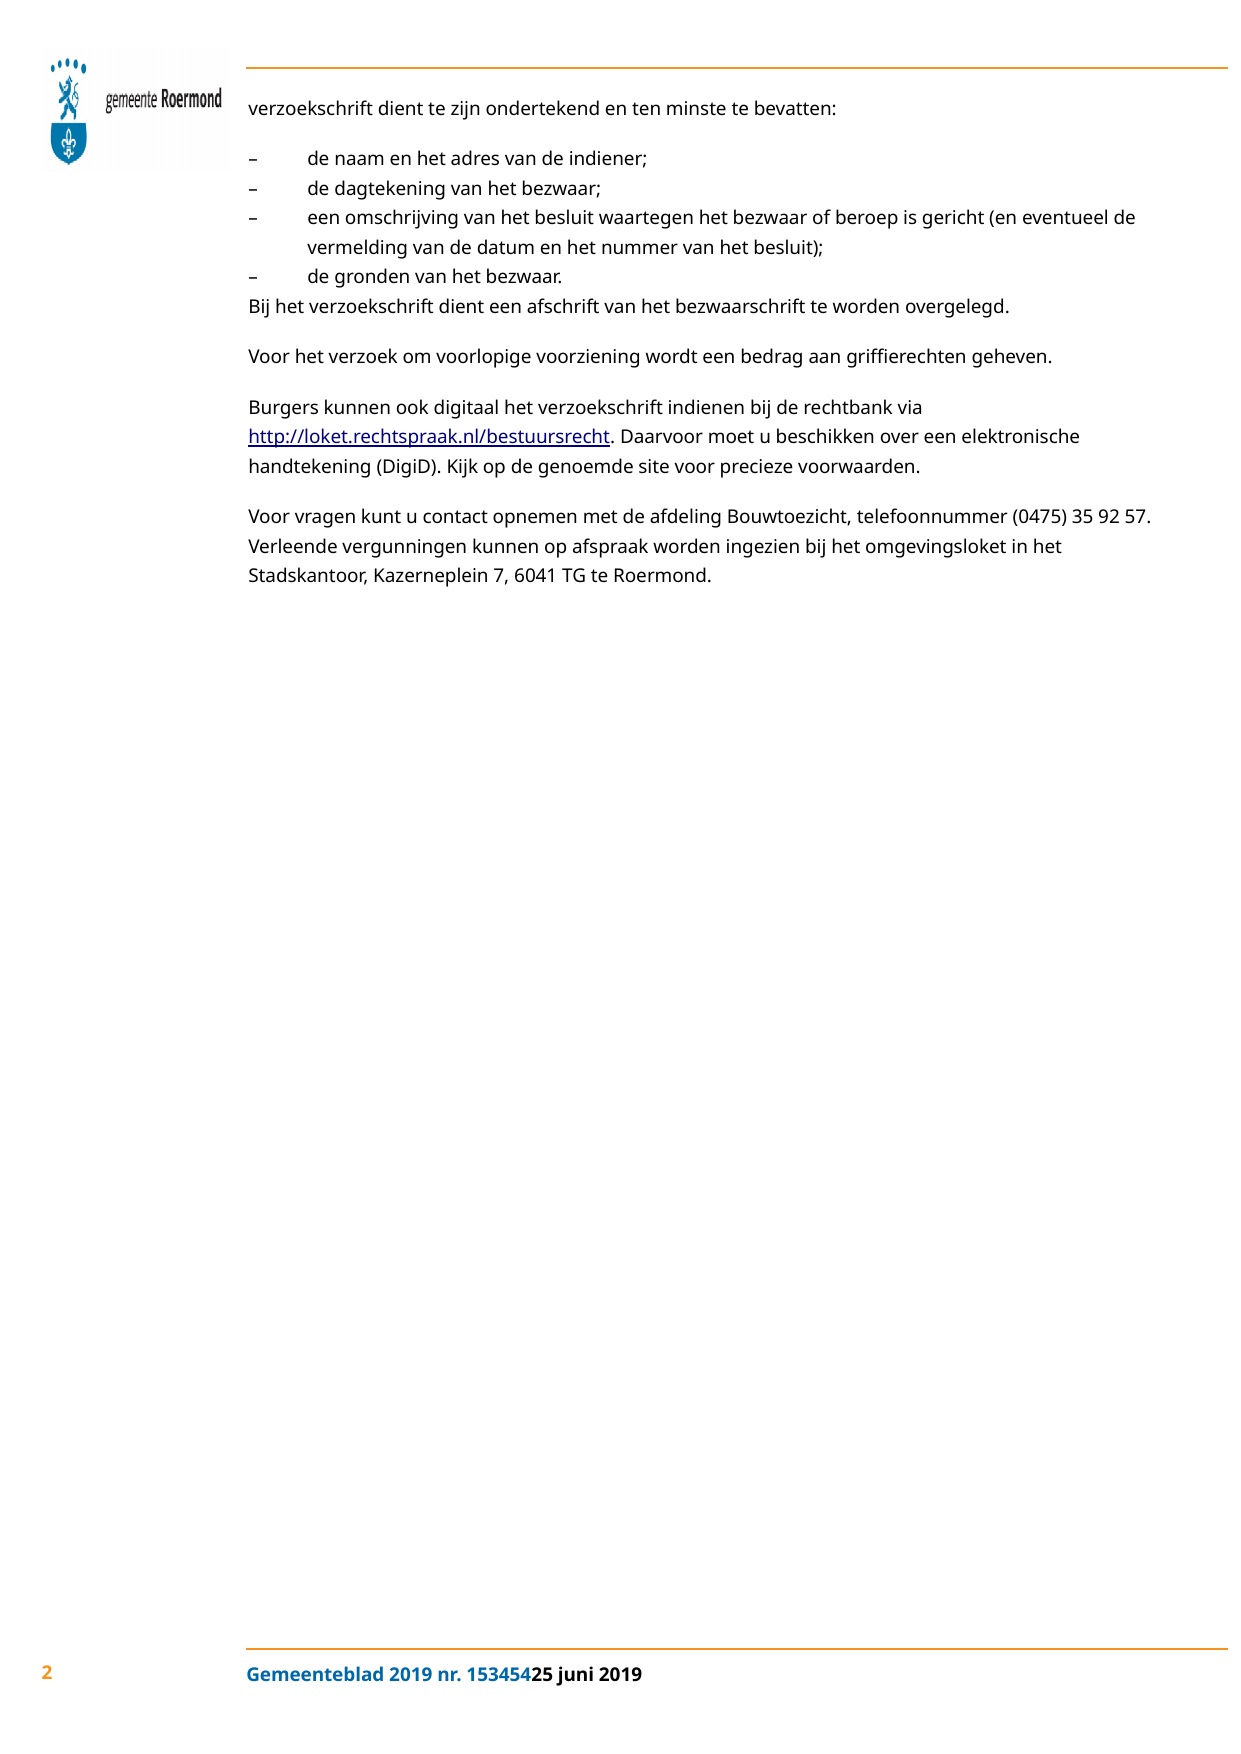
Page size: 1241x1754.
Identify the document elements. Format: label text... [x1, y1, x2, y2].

picture [41, 47, 231, 172]
list de gronden van het bezwaar. [248, 263, 1152, 289]
text Bij het verzoekschrift dient een afschrift van het bezwaarschrift te worden overgelegd. [248, 293, 1152, 319]
list de naam en het adres van de indiener; [248, 145, 1152, 171]
text Burgers kunnen ook digitaal het verzoekschrift indienen bij de rechtbank via http://loket.rechtspraak.nl/bestuursrecht. Daarvoor moet u beschikken over een elektronische handtekening (DigiD). Kijk op de genoemde site voor precieze voorwaarden. [248, 394, 1152, 479]
list een omschrijving van het besluit waartegen het bezwaar of beroep is gericht (en eventueel de vermelding van de datum en het nummer van het besluit); [248, 204, 1152, 260]
list de dagtekening van het bezwaar; [248, 175, 1152, 201]
text Voor vragen kunt u contact opnemen met de afdeling Bouwtoezicht, telefoonnummer (0475) 35 92 57. Verleende vergunningen kunnen op afspraak worden ingezien bij het omgevingsloket in het Stadskantoor, Kazerneplein 7, 6041 TG te Roermond. [248, 503, 1152, 588]
text verzoekschrift dient te zijn ondertekend en ten minste te bevatten: [248, 95, 1152, 121]
text Voor het verzoek om voorlopige voorziening wordt een bedrag aan griffierechten geheven. [248, 343, 1152, 369]
